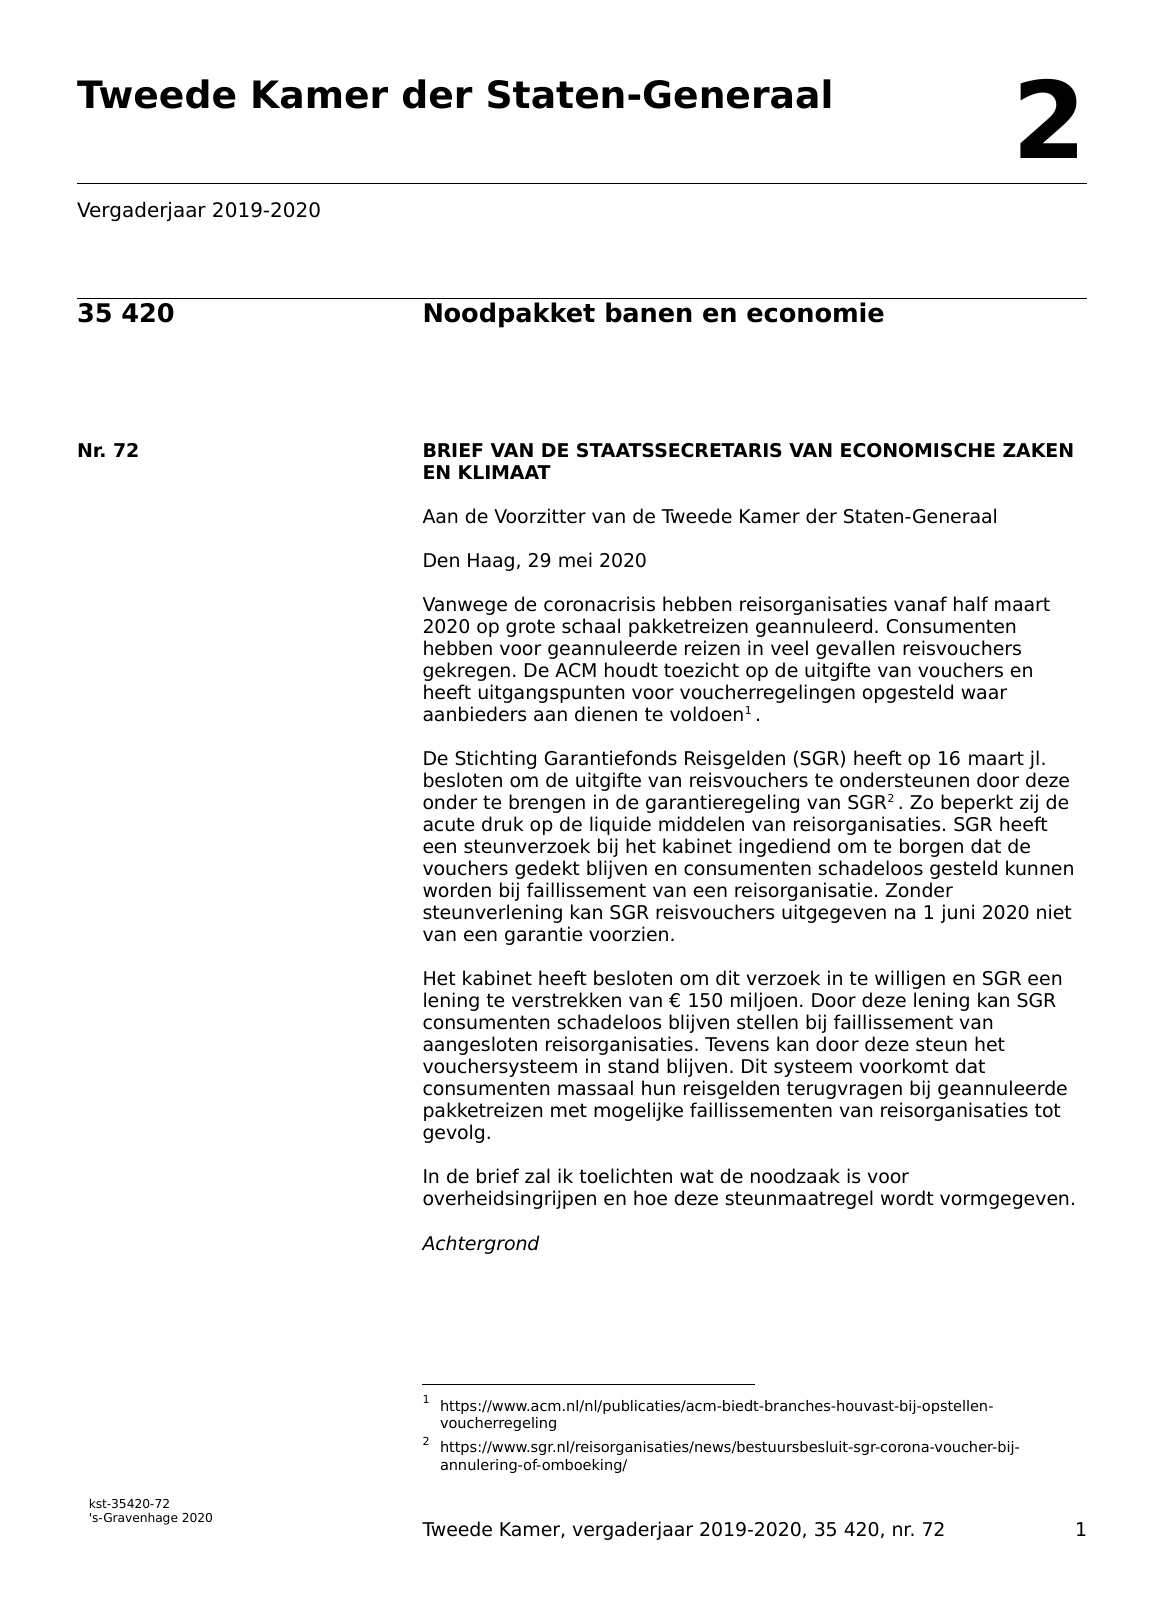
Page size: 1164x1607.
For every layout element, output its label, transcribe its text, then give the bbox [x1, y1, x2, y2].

text kst-35420-72 [88, 1497, 323, 1511]
subtitle 35 420 Noodpakket banen en economie [77, 299, 1087, 329]
text Vanwege de coronacrisis hebben reisorganisaties vanaf half maart 2020 op grote schaal pakketreizen geannuleerd. Consumenten hebben voor geannuleerde reizen in veel gevallen reisvouchers gekregen. De ACM houdt toezicht op de uitgifte van vouchers en heeft uitgangspunten voor voucherregelingen opgesteld waar aanbieders aan dienen te voldoen. [422, 594, 1087, 726]
text De Stichting Garantiefonds Reisgelden (SGR) heeft op 16 maart jl. besloten om de uitgifte van reisvouchers te ondersteunen door deze onder te brengen in de garantieregeling van SGR. Zo beperkt zij de acute druk op de liquide middelen van reisorganisaties. SGR heeft een steunverzoek bij het kabinet ingediend om te borgen dat de vouchers gedekt blijven en consumenten schadeloos gesteld kunnen worden bij faillissement van een reisorganisatie. Zonder steunverlening kan SGR reisvouchers uitgegeven na 1 juni 2020 niet van een garantie voorzien. [422, 748, 1087, 946]
table_header Tweede Kamer der Staten-Generaal [77, 59, 886, 183]
table_header 2 [886, 59, 1087, 183]
table_cell Vergaderjaar 2019-2020 [77, 184, 1087, 298]
text https://www.acm.nl/nl/publicaties/acm-biedt-branches-houvast-bij-opstellen-voucherregeling [422, 1393, 1087, 1432]
text 's-Gravenhage 2020 [88, 1511, 323, 1525]
text In de brief zal ik toelichten wat de noodzaak is voor overheidsingrijpen en hoe deze steunmaatregel wordt vormgegeven. [422, 1166, 1087, 1210]
text Den Haag, 29 mei 2020 [422, 550, 1087, 572]
text https://www.sgr.nl/reisorganisaties/news/bestuursbesluit-sgr-corona-voucher-bij-annulering-of-omboeking/ [422, 1435, 1087, 1474]
subtitle Achtergrond [422, 1232, 1087, 1254]
text Het kabinet heeft besloten om dit verzoek in te willigen en SGR een lening te verstrekken van € 150 miljoen. Door deze lening kan SGR consumenten schadeloos blijven stellen bij faillissement van aangesloten reisorganisaties. Tevens kan door deze steun het vouchersysteem in stand blijven. Dit systeem voorkomt dat consumenten massaal hun reisgelden terugvragen bij geannuleerde pakketreizen met mogelijke faillissementen van reisorganisaties tot gevolg. [422, 968, 1087, 1144]
text Aan de Voorzitter van de Tweede Kamer der Staten-Generaal [422, 506, 1087, 528]
subtitle Nr. 72 BRIEF VAN DE STAATSSECRETARIS VAN ECONOMISCHE ZAKEN EN KLIMAAT [77, 440, 1087, 484]
